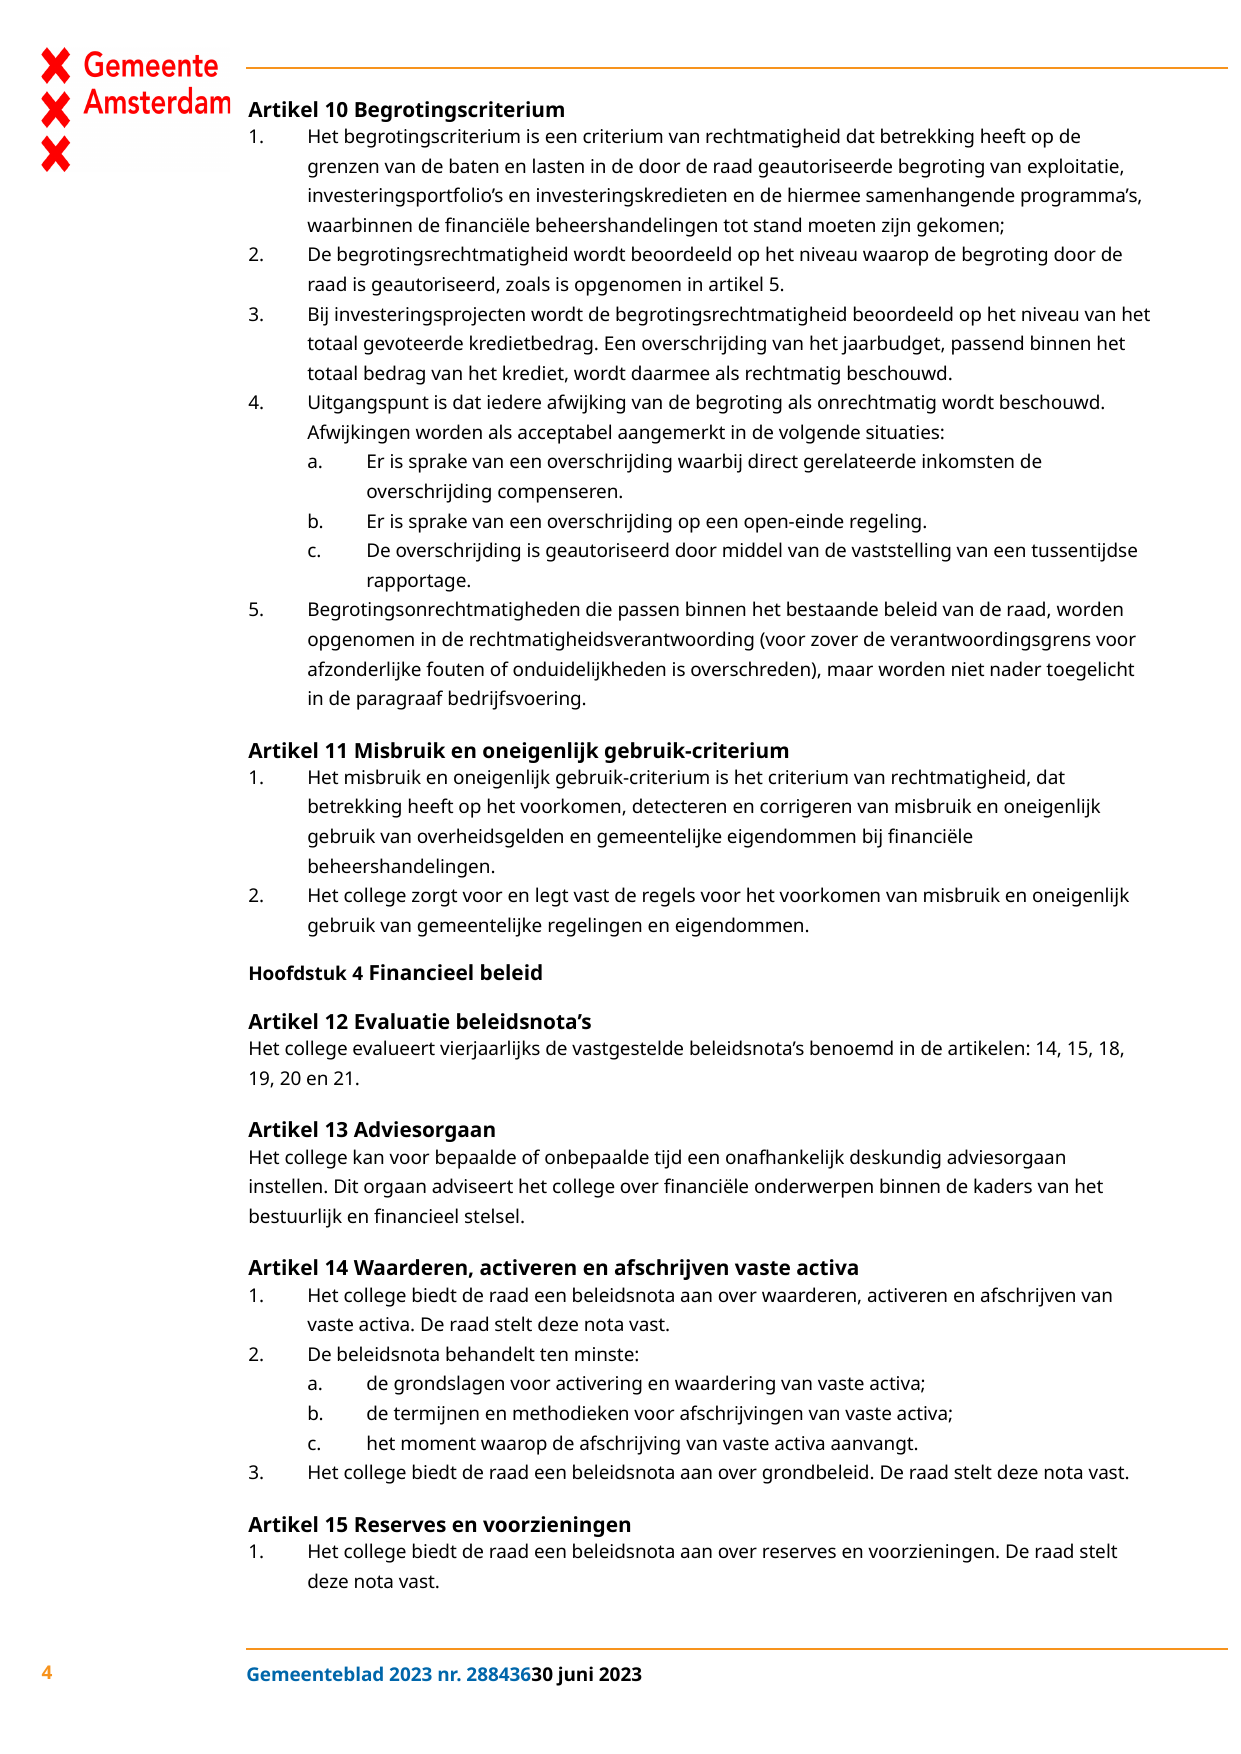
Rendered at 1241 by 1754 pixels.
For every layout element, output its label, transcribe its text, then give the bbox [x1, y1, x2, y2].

list De overschrijding is geautoriseerd door middel van de vaststelling van een tussentijdse rapportage. [307, 537, 1152, 593]
list Begrotingsonrechtmatigheden die passen binnen het bestaande beleid van de raad, worden opgenomen in de rechtmatigheidsverantwoording (voor zover de verantwoordingsgrens voor afzonderlijke fouten of onduidelijkheden is overschreden), maar worden niet nader toegelicht in de paragraaf bedrijfsvoering. [248, 597, 1152, 711]
list Het college biedt de raad een beleidsnota aan over waarderen, activeren en afschrijven van vaste activa. De raad stelt deze nota vast. [248, 1282, 1152, 1337]
list Het begrotingscriterium is een criterium van rechtmatigheid dat betrekking heeft op de grenzen van de baten en lasten in de door de raad geautoriseerde begroting van exploitatie, investeringsportfolio’s en investeringskredieten en de hiermee samenhangende programma’s, waarbinnen de financiële beheershandelingen tot stand moeten zijn gekomen; [248, 123, 1152, 238]
list Het college biedt de raad een beleidsnota aan over reserves en voorzieningen. De raad stelt deze nota vast. [248, 1538, 1152, 1593]
list Er is sprake van een overschrijding waarbij direct gerelateerde inkomsten de overschrijding compenseren. [307, 449, 1152, 504]
text Artikel 15 Reserves en voorzieningen [248, 1510, 1152, 1538]
text Artikel 11 Misbruik en oneigenlijk gebruik-criterium [248, 736, 1152, 764]
text Het college kan voor bepaalde of onbepaalde tijd een onafhankelijk deskundig adviesorgaan instellen. Dit orgaan adviseert het college over financiële onderwerpen binnen de kaders van het bestuurlijk en financieel stelsel. [248, 1144, 1152, 1229]
list de grondslagen voor activering en waardering van vaste activa; [307, 1371, 1152, 1396]
list De begrotingsrechtmatigheid wordt beoordeeld op het niveau waarop de begroting door de raad is geautoriseerd, zoals is opgenomen in artikel 5. [248, 242, 1152, 297]
text Artikel 14 Waarderen, activeren en afschrijven vaste activa [248, 1253, 1152, 1282]
text Het college evalueert vierjaarlijks de vastgestelde beleidsnota’s benoemd in de artikelen: 14, 15, 18, 19, 20 en 21. [248, 1035, 1152, 1091]
list Bij investeringsprojecten wordt de begrotingsrechtmatigheid beoordeeld op het niveau van het totaal gevoteerde kredietbedrag. Een overschrijding van het jaarbudget, passend binnen het totaal bedrag van het krediet, wordt daarmee als rechtmatig beschouwd. [248, 301, 1152, 386]
text Hoofdstuk 4 Financieel beleid [248, 958, 1152, 986]
list Er is sprake van een overschrijding op een open-einde regeling. [307, 508, 1152, 533]
list het moment waarop de afschrijving van vaste activa aanvangt. [307, 1430, 1152, 1456]
text Artikel 10 Begrotingscriterium [248, 95, 1152, 123]
list Het college biedt de raad een beleidsnota aan over grondbeleid. De raad stelt deze nota vast. [248, 1459, 1152, 1485]
picture [41, 47, 231, 172]
list De beleidsnota behandelt ten minste: [248, 1341, 1152, 1367]
text Artikel 13 Adviesorgaan [248, 1115, 1152, 1144]
list Het college zorgt voor en legt vast de regels voor het voorkomen van misbruik en oneigenlijk gebruik van gemeentelijke regelingen en eigendommen. [248, 882, 1152, 938]
list Uitgangspunt is dat iedere afwijking van de begroting als onrechtmatig wordt beschouwd. Afwijkingen worden als acceptabel aangemerkt in de volgende situaties: [248, 389, 1152, 445]
list Het misbruik en oneigenlijk gebruik-criterium is het criterium van rechtmatigheid, dat betrekking heeft op het voorkomen, detecteren en corrigeren van misbruik en oneigenlijk gebruik van overheidsgelden en gemeentelijke eigendommen bij financiële beheershandelingen. [248, 764, 1152, 879]
list de termijnen en methodieken voor afschrijvingen van vaste activa; [307, 1400, 1152, 1426]
text Artikel 12 Evaluatie beleidsnota’s [248, 1007, 1152, 1035]
